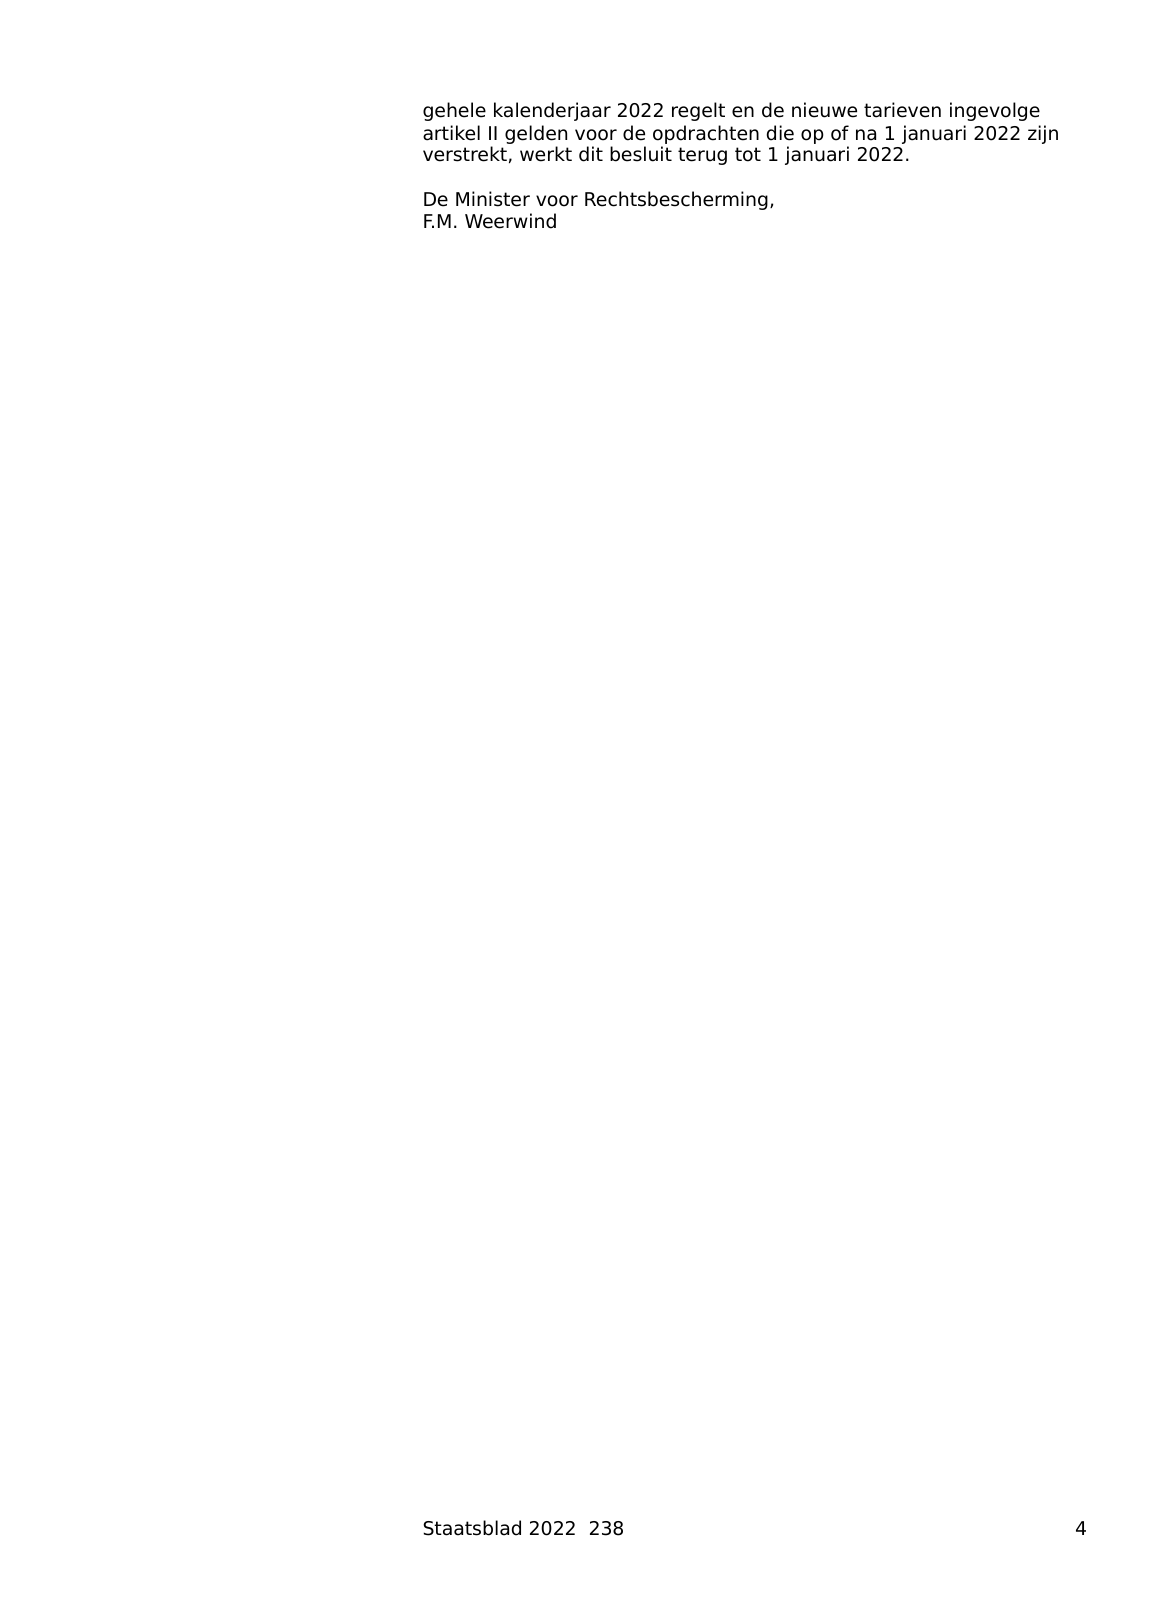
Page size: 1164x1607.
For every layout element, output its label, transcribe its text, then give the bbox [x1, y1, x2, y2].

text gehele kalenderjaar 2022 regelt en de nieuwe tarieven ingevolge artikel II gelden voor de opdrachten die op of na 1 januari 2022 zijn verstrekt, werkt dit besluit terug tot 1 januari 2022. [422, 100, 1087, 166]
text De Minister voor Rechtsbescherming, F.M. Weerwind [422, 188, 1087, 232]
